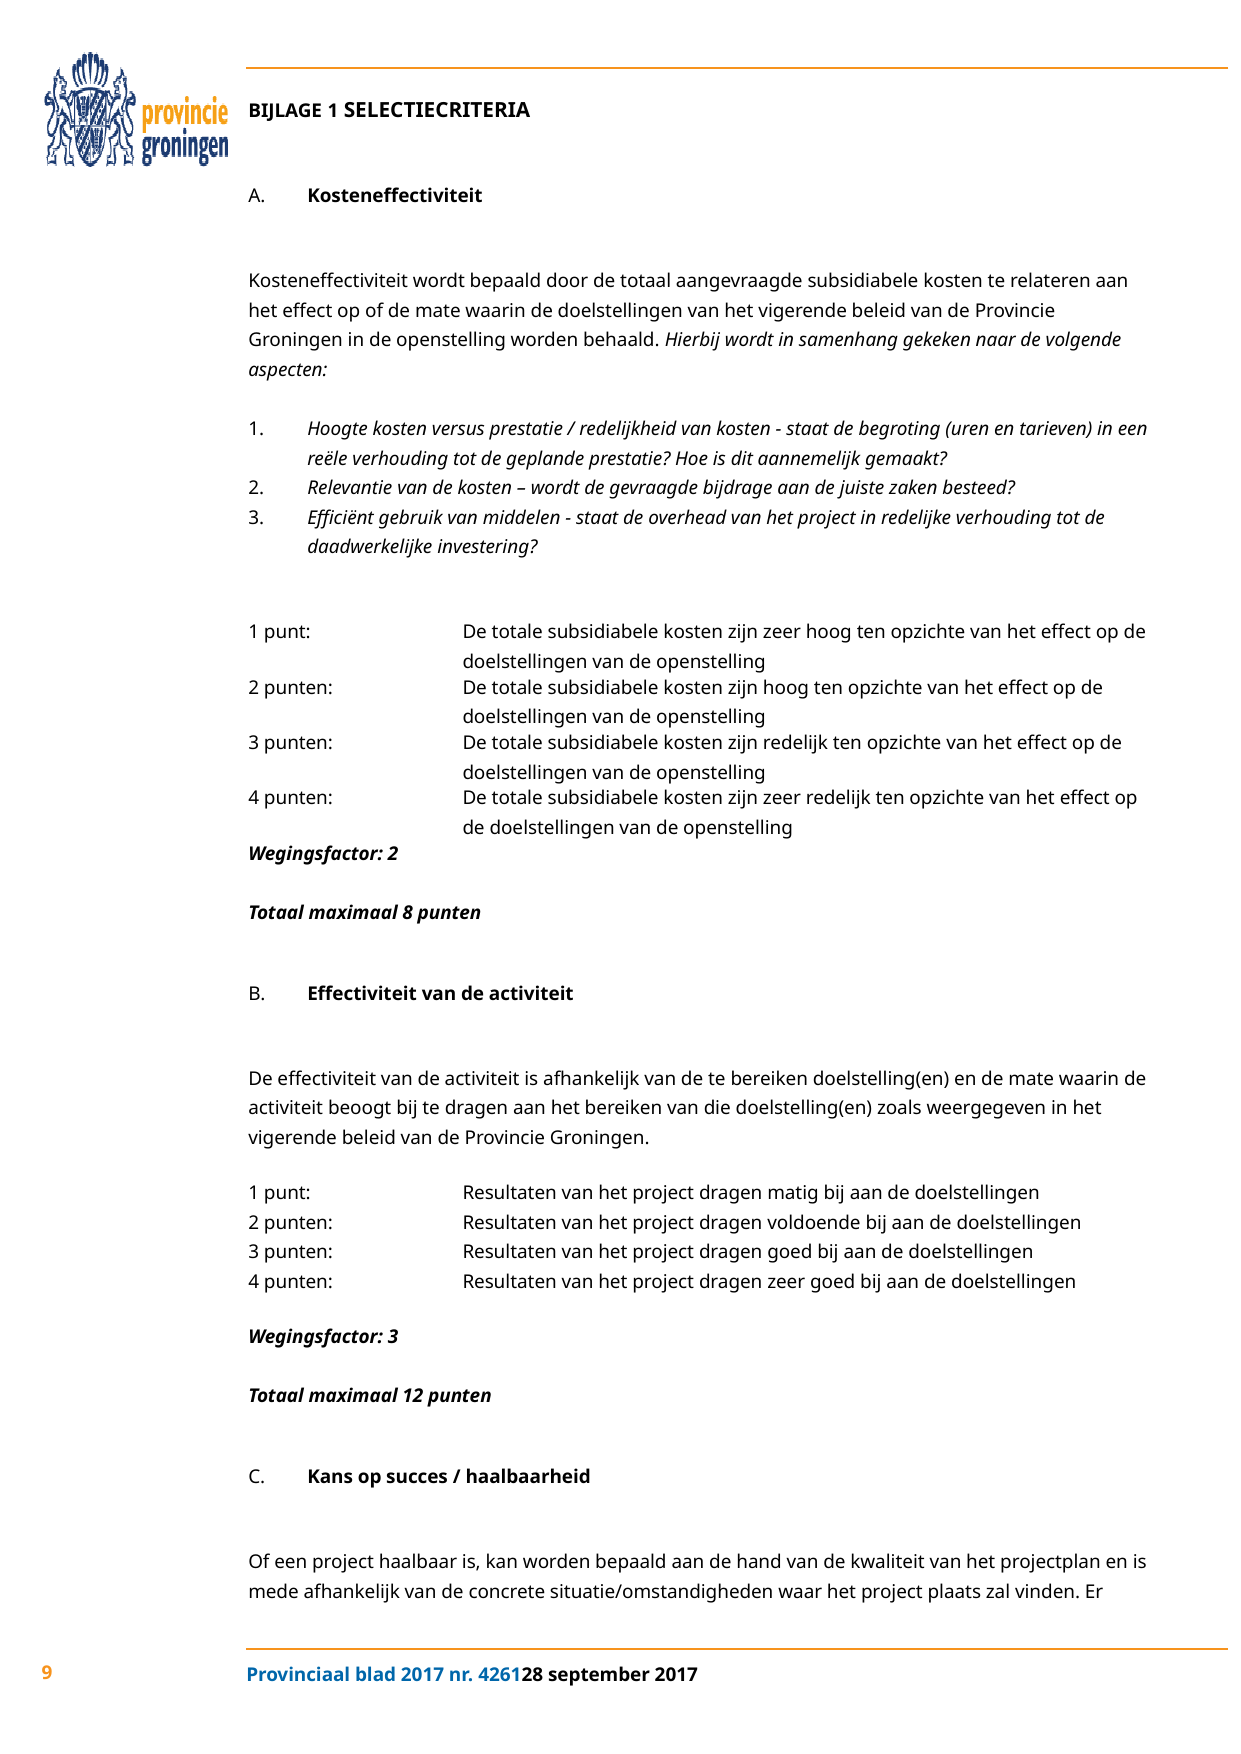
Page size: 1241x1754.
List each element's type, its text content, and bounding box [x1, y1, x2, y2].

table_cell Effectiviteit van de activiteit [248, 951, 1152, 1035]
table_cell Wegingsfactor: 3 Totaal maximaal 12 punten [248, 1324, 1152, 1408]
table_cell 1 punt: [248, 619, 462, 674]
table_cell De totale subsidiabele kosten zijn hoog ten opzichte van het effect op de doelstellingen van de openstelling [462, 674, 1152, 729]
table_cell Of een project haalbaar is, kan worden bepaald aan de hand van de kwaliteit van het projectplan en is mede afhankelijk van de concrete situatie/omstandigheden waar het project plaats zal vinden. Er [248, 1519, 1152, 1604]
table_cell 3 punten: [248, 729, 462, 784]
table_cell 4 punten: [248, 785, 462, 840]
table_cell 1 punt: 2 punten: 3 punten: 4 punten: [248, 1180, 462, 1323]
table_cell 2 punten: [248, 674, 462, 729]
table_header Kosteneffectiviteit [248, 153, 1152, 238]
table_cell Kans op succes / haalbaarheid [248, 1434, 1152, 1519]
table_cell De totale subsidiabele kosten zijn zeer redelijk ten opzichte van het effect op de doelstellingen van de openstelling [462, 785, 1152, 840]
table_cell De totale subsidiabele kosten zijn redelijk ten opzichte van het effect op de doelstellingen van de openstelling [462, 729, 1152, 784]
table_cell Wegingsfactor: 2 Totaal maximaal 8 punten [248, 840, 1152, 925]
table_cell [248, 925, 1152, 951]
table_cell Resultaten van het project dragen matig bij aan de doelstellingen Resultaten van het project dragen voldoende bij aan de doelstellingen Resultaten van het project dragen goed bij aan de doelstellingen Resultaten van het project dragen zeer goed bij aan de doelstellingen [462, 1180, 1152, 1323]
table_cell Kosteneffectiviteit wordt bepaald door de totaal aangevraagde subsidiabele kosten te relateren aan het effect op of de mate waarin de doelstellingen van het vigerende beleid van de Provincie Groningen in de openstelling worden behaald. Hierbij wordt in samenhang gekeken naar de volgende aspecten: Hoogte kosten versus prestatie / redelijkheid van kosten - staat de begroting (uren en tarieven) in een reële verhouding tot de geplande prestatie? Hoe is dit aannemelijk gemaakt? Relevantie van de kosten – wordt de gevraagde bijdrage aan de juiste zaken besteed? Efficiënt gebruik van middelen - staat de overhead van het project in redelijke verhouding tot de daadwerkelijke investering? [248, 238, 1152, 619]
table_cell De effectiviteit van de activiteit is afhankelijk van de te bereiken doelstelling(en) en de mate waarin de activiteit beoogt bij te dragen aan het bereiken van die doelstelling(en) zoals weergegeven in het vigerende beleid van de Provincie Groningen. [248, 1035, 1152, 1179]
text BIJLAGE 1 SELECTIECRITERIA [248, 95, 1152, 123]
picture [41, 47, 231, 172]
table_cell De totale subsidiabele kosten zijn zeer hoog ten opzichte van het effect op de doelstellingen van de openstelling [462, 619, 1152, 674]
table_cell [248, 1409, 1152, 1434]
